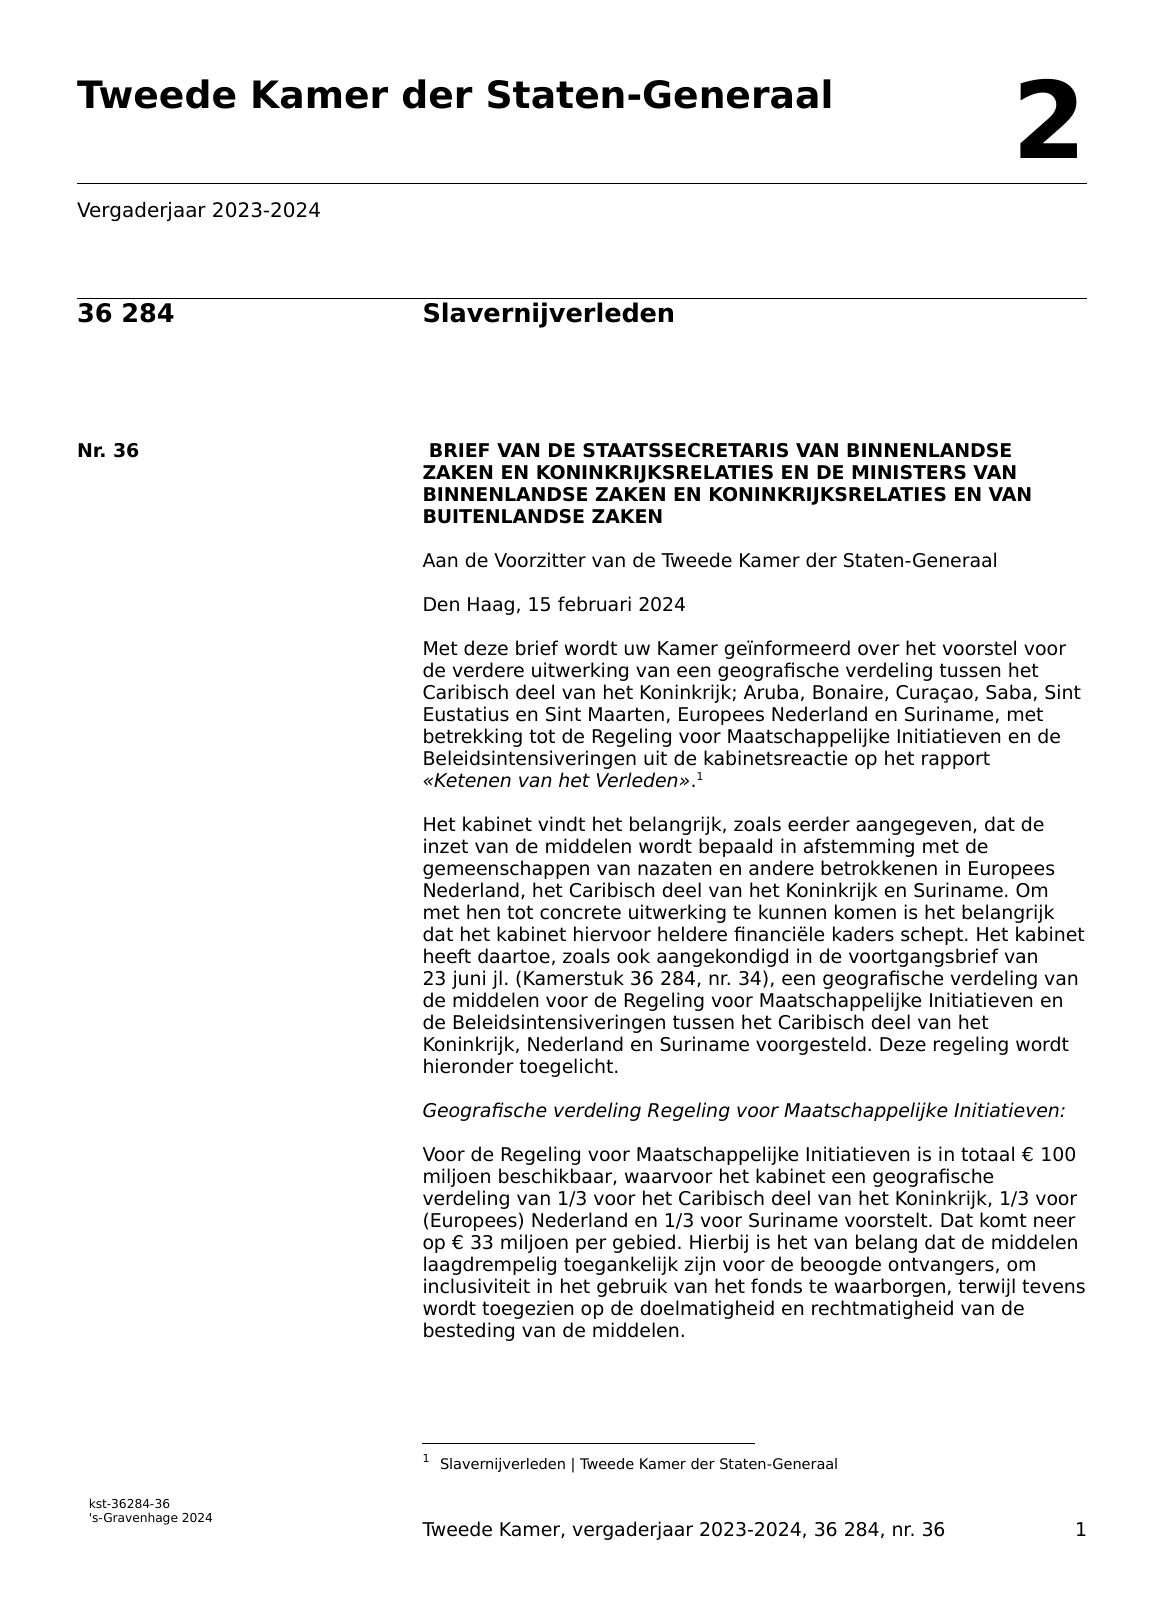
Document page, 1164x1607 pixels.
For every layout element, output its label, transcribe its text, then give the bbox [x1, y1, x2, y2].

table_header 2 [886, 59, 1087, 183]
text Slavernijverleden | Tweede Kamer der Staten-Generaal [422, 1452, 1087, 1474]
table_cell Vergaderjaar 2023-2024 [77, 184, 1087, 298]
subtitle Nr. 36 BRIEF VAN DE STAATSSECRETARIS VAN BINNENLANDSE ZAKEN EN KONINKRIJKSRELATIES EN DE MINISTERS VAN BINNENLANDSE ZAKEN EN KONINKRIJKSRELATIES EN VAN BUITENLANDSE ZAKEN [77, 440, 1087, 528]
text 's-Gravenhage 2024 [88, 1511, 323, 1525]
text Voor de Regeling voor Maatschappelijke Initiatieven is in totaal € 100 miljoen beschikbaar, waarvoor het kabinet een geografische verdeling van 1/3 voor het Caribisch deel van het Koninkrijk, 1/3 voor (Europees) Nederland en 1/3 voor Suriname voorstelt. Dat komt neer op € 33 miljoen per gebied. Hierbij is het van belang dat de middelen laagdrempelig toegankelijk zijn voor de beoogde ontvangers, om inclusiviteit in het gebruik van het fonds te waarborgen, terwijl tevens wordt toegezien op de doelmatigheid en rechtmatigheid van de besteding van de middelen. [422, 1144, 1087, 1342]
subtitle 36 284 Slavernijverleden [77, 299, 1087, 329]
text Den Haag, 15 februari 2024 [422, 594, 1087, 616]
text Het kabinet vindt het belangrijk, zoals eerder aangegeven, dat de inzet van de middelen wordt bepaald in afstemming met de gemeenschappen van nazaten en andere betrokkenen in Europees Nederland, het Caribisch deel van het Koninkrijk en Suriname. Om met hen tot concrete uitwerking te kunnen komen is het belangrijk dat het kabinet hiervoor heldere financiële kaders schept. Het kabinet heeft daartoe, zoals ook aangekondigd in de voortgangsbrief van 23 juni jl. (Kamerstuk 36 284, nr. 34), een geografische verdeling van de middelen voor de Regeling voor Maatschappelijke Initiatieven en de Beleidsintensiveringen tussen het Caribisch deel van het Koninkrijk, Nederland en Suriname voorgesteld. Deze regeling wordt hieronder toegelicht. [422, 814, 1087, 1078]
subtitle Geografische verdeling Regeling voor Maatschappelijke Initiatieven: [422, 1100, 1087, 1122]
text Aan de Voorzitter van de Tweede Kamer der Staten-Generaal [422, 550, 1087, 572]
text Met deze brief wordt uw Kamer geïnformeerd over het voorstel voor de verdere uitwerking van een geografische verdeling tussen het Caribisch deel van het Koninkrijk; Aruba, Bonaire, Curaçao, Saba, Sint Eustatius en Sint Maarten, Europees Nederland en Suriname, met betrekking tot de Regeling voor Maatschappelijke Initiatieven en de Beleidsintensiveringen uit de kabinetsreactie op het rapport «Ketenen van het Verleden». [422, 638, 1087, 792]
table_header Tweede Kamer der Staten-Generaal [77, 59, 886, 183]
text kst-36284-36 [88, 1497, 323, 1511]
